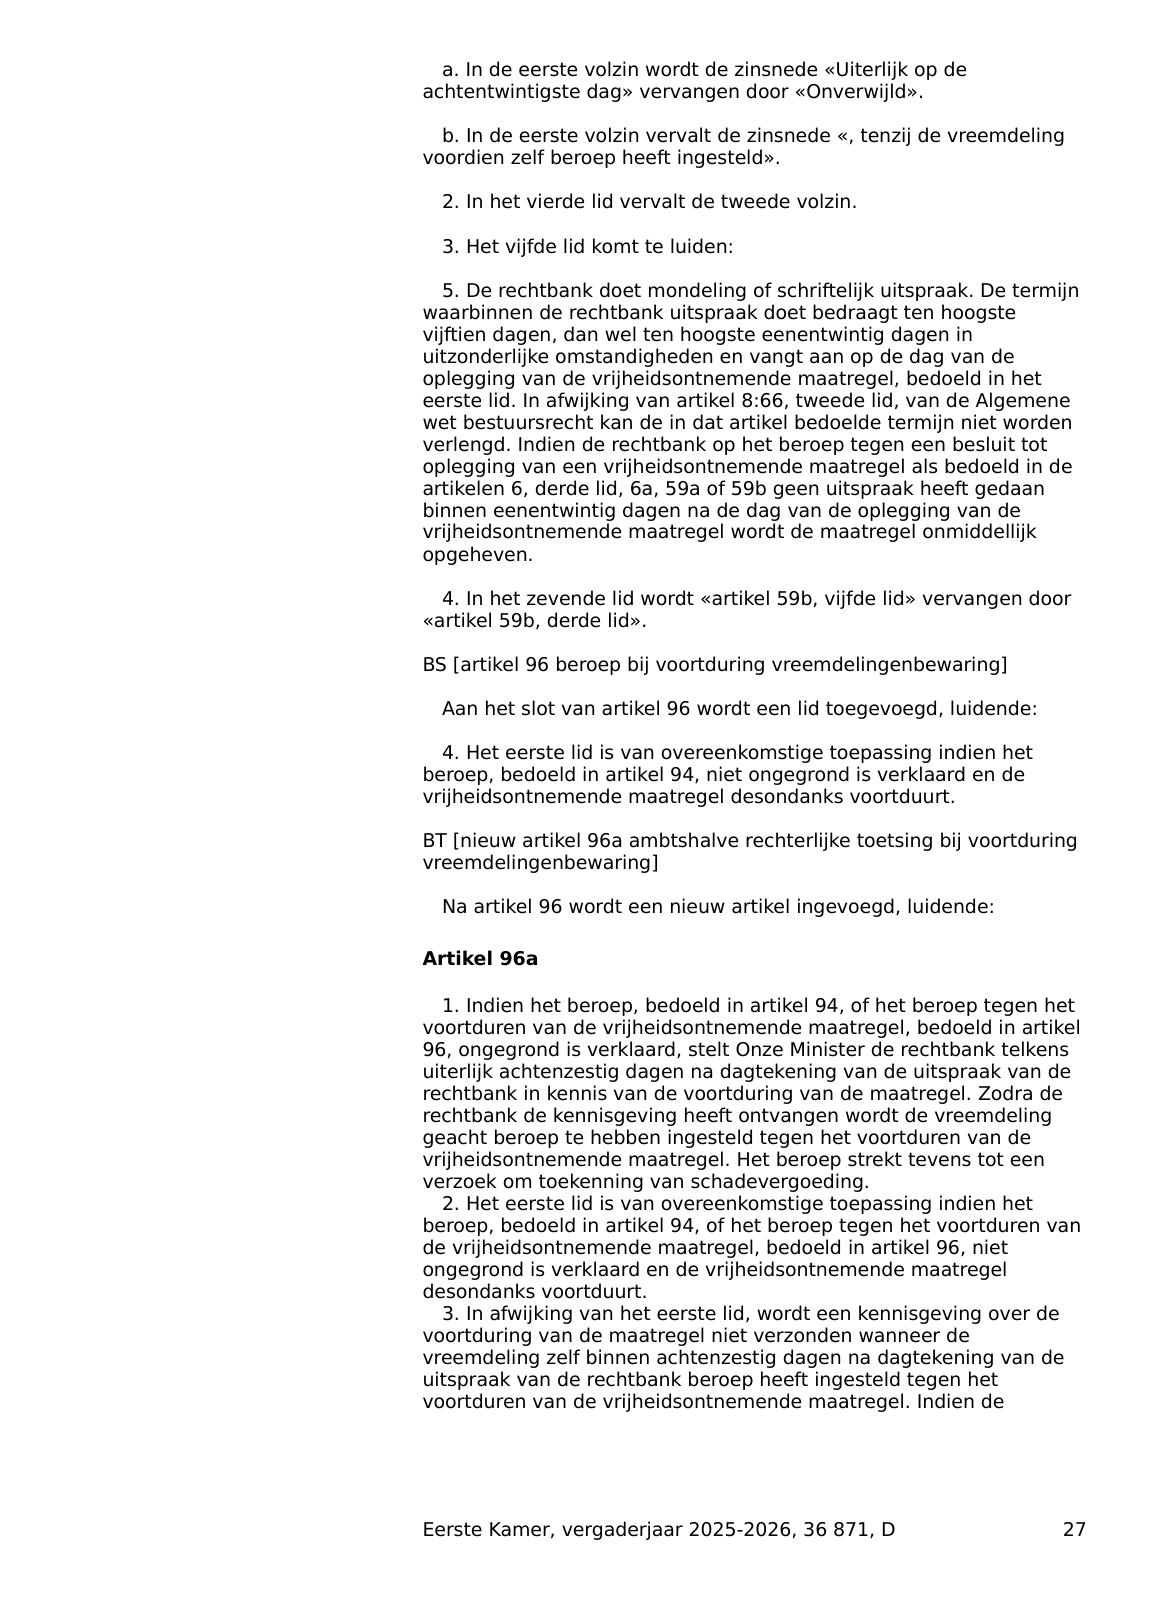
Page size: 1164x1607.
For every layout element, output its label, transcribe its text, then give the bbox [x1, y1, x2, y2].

text Aan het slot van artikel 96 wordt een lid toegevoegd, luidende: [422, 698, 1087, 720]
text 2. Het eerste lid is van overeenkomstige toepassing indien het beroep, bedoeld in artikel 94, of het beroep tegen het voortduren van de vrijheidsontnemende maatregel, bedoeld in artikel 96, niet ongegrond is verklaard en de vrijheidsontnemende maatregel desondanks voortduurt. [422, 1193, 1087, 1303]
text b. In de eerste volzin vervalt de zinsnede «, tenzij de vreemdeling voordien zelf beroep heeft ingesteld». [422, 125, 1087, 169]
text 1. Indien het beroep, bedoeld in artikel 94, of het beroep tegen het voortduren van de vrijheidsontnemende maatregel, bedoeld in artikel 96, ongegrond is verklaard, stelt Onze Minister de rechtbank telkens uiterlijk achtenzestig dagen na dagtekening van de uitspraak van de rechtbank in kennis van de voortduring van de maatregel. Zodra de rechtbank de kennisgeving heeft ontvangen wordt de vreemdeling geacht beroep te hebben ingesteld tegen het voortduren van de vrijheidsontnemende maatregel. Het beroep strekt tevens tot een verzoek om toekenning van schadevergoeding. [422, 995, 1087, 1193]
text 3. In afwijking van het eerste lid, wordt een kennisgeving over de voortduring van de maatregel niet verzonden wanneer de vreemdeling zelf binnen achtenzestig dagen na dagtekening van de uitspraak van de rechtbank beroep heeft ingesteld tegen het voortduren van de vrijheidsontnemende maatregel. Indien de [422, 1303, 1087, 1413]
text 3. Het vijfde lid komt te luiden: [422, 236, 1087, 257]
text 4. Het eerste lid is van overeenkomstige toepassing indien het beroep, bedoeld in artikel 94, niet ongegrond is verklaard en de vrijheidsontnemende maatregel desondanks voortduurt. [422, 742, 1087, 808]
text BT [nieuw artikel 96a ambtshalve rechterlijke toetsing bij voortduring vreemdelingenbewaring] [422, 830, 1087, 874]
subtitle Artikel 96a [422, 948, 1087, 970]
text BS [artikel 96 beroep bij voortduring vreemdelingenbewaring] [422, 654, 1087, 676]
text Na artikel 96 wordt een nieuw artikel ingevoegd, luidende: [422, 896, 1087, 918]
text 5. De rechtbank doet mondeling of schriftelijk uitspraak. De termijn waarbinnen de rechtbank uitspraak doet bedraagt ten hoogste vijftien dagen, dan wel ten hoogste eenentwintig dagen in uitzonderlijke omstandigheden en vangt aan op de dag van de oplegging van de vrijheidsontnemende maatregel, bedoeld in het eerste lid. In afwijking van artikel 8:66, tweede lid, van de Algemene wet bestuursrecht kan de in dat artikel bedoelde termijn niet worden verlengd. Indien de rechtbank op het beroep tegen een besluit tot oplegging van een vrijheidsontnemende maatregel als bedoeld in de artikelen 6, derde lid, 6a, 59a of 59b geen uitspraak heeft gedaan binnen eenentwintig dagen na de dag van de oplegging van de vrijheidsontnemende maatregel wordt de maatregel onmiddellijk opgeheven. [422, 280, 1087, 565]
text a. In de eerste volzin wordt de zinsnede «Uiterlijk op de achtentwintigste dag» vervangen door «Onverwijld». [422, 59, 1087, 103]
text 4. In het zevende lid wordt «artikel 59b, vijfde lid» vervangen door «artikel 59b, derde lid». [422, 588, 1087, 632]
text 2. In het vierde lid vervalt de tweede volzin. [422, 191, 1087, 213]
